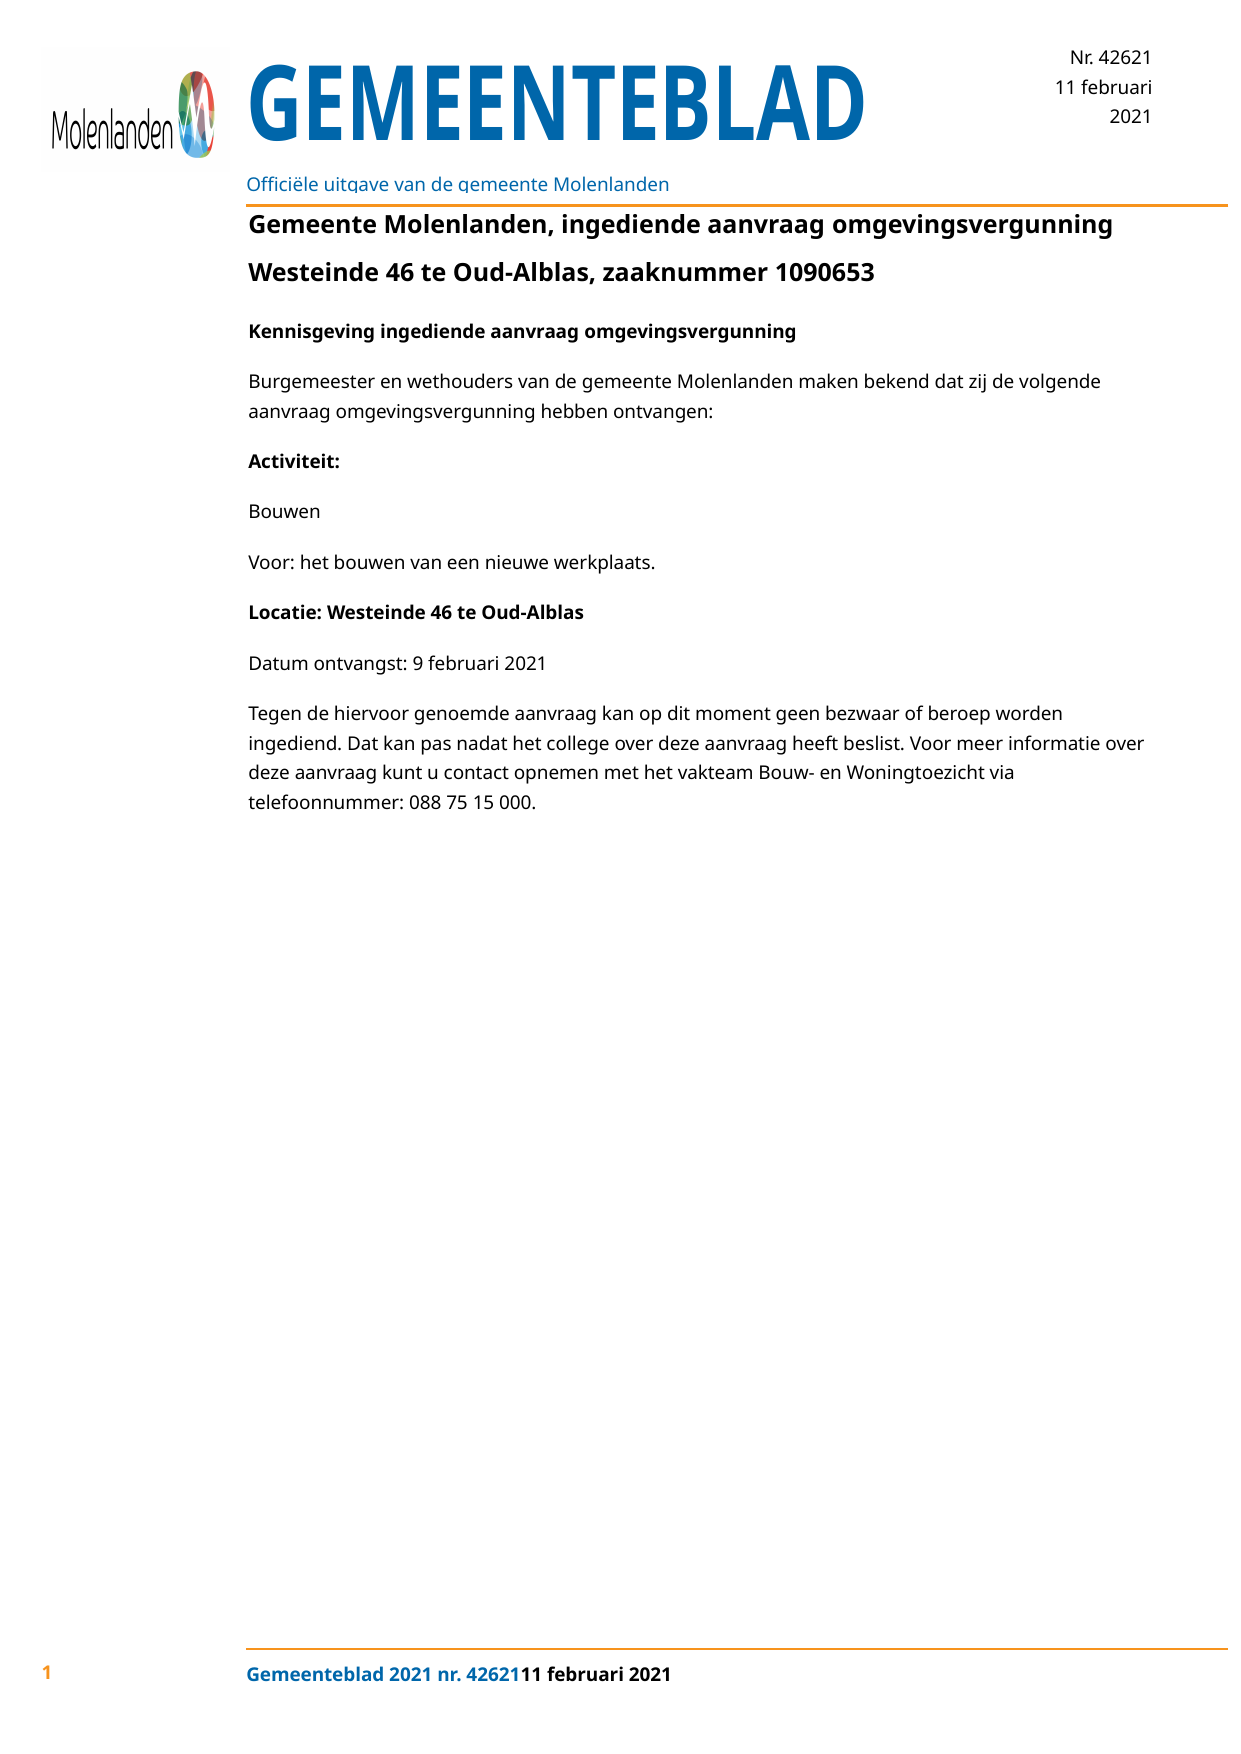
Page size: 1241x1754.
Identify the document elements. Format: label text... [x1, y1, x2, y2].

text Locatie: Westeinde 46 te Oud-Alblas [248, 599, 1152, 625]
text Gemeente Molenlanden, ingediende aanvraag omgevingsvergunning Westeinde 46 te Oud-Alblas, zaaknummer 1090653 [248, 207, 1152, 288]
text Datum ontvangst: 9 februari 2021 [248, 650, 1152, 676]
text Tegen de hiervoor genoemde aanvraag kan op dit moment geen bezwaar of beroep worden ingediend. Dat kan pas nadat het college over deze aanvraag heeft beslist. Voor meer informatie over deze aanvraag kunt u contact opnemen met het vakteam Bouw- en Woningtoezicht via telefoonnummer: 088 75 15 000. [248, 700, 1152, 815]
text Kennisgeving ingediende aanvraag omgevingsvergunning [248, 318, 1152, 344]
text Voor: het bouwen van een nieuwe werkplaats. [248, 549, 1152, 575]
text Burgemeester en wethouders van de gemeente Molenlanden maken bekend dat zij de volgende aanvraag omgevingsvergunning hebben ontvangen: [248, 368, 1152, 424]
picture [41, 47, 231, 172]
text Activiteit: [248, 448, 1152, 474]
text Bouwen [248, 499, 1152, 524]
